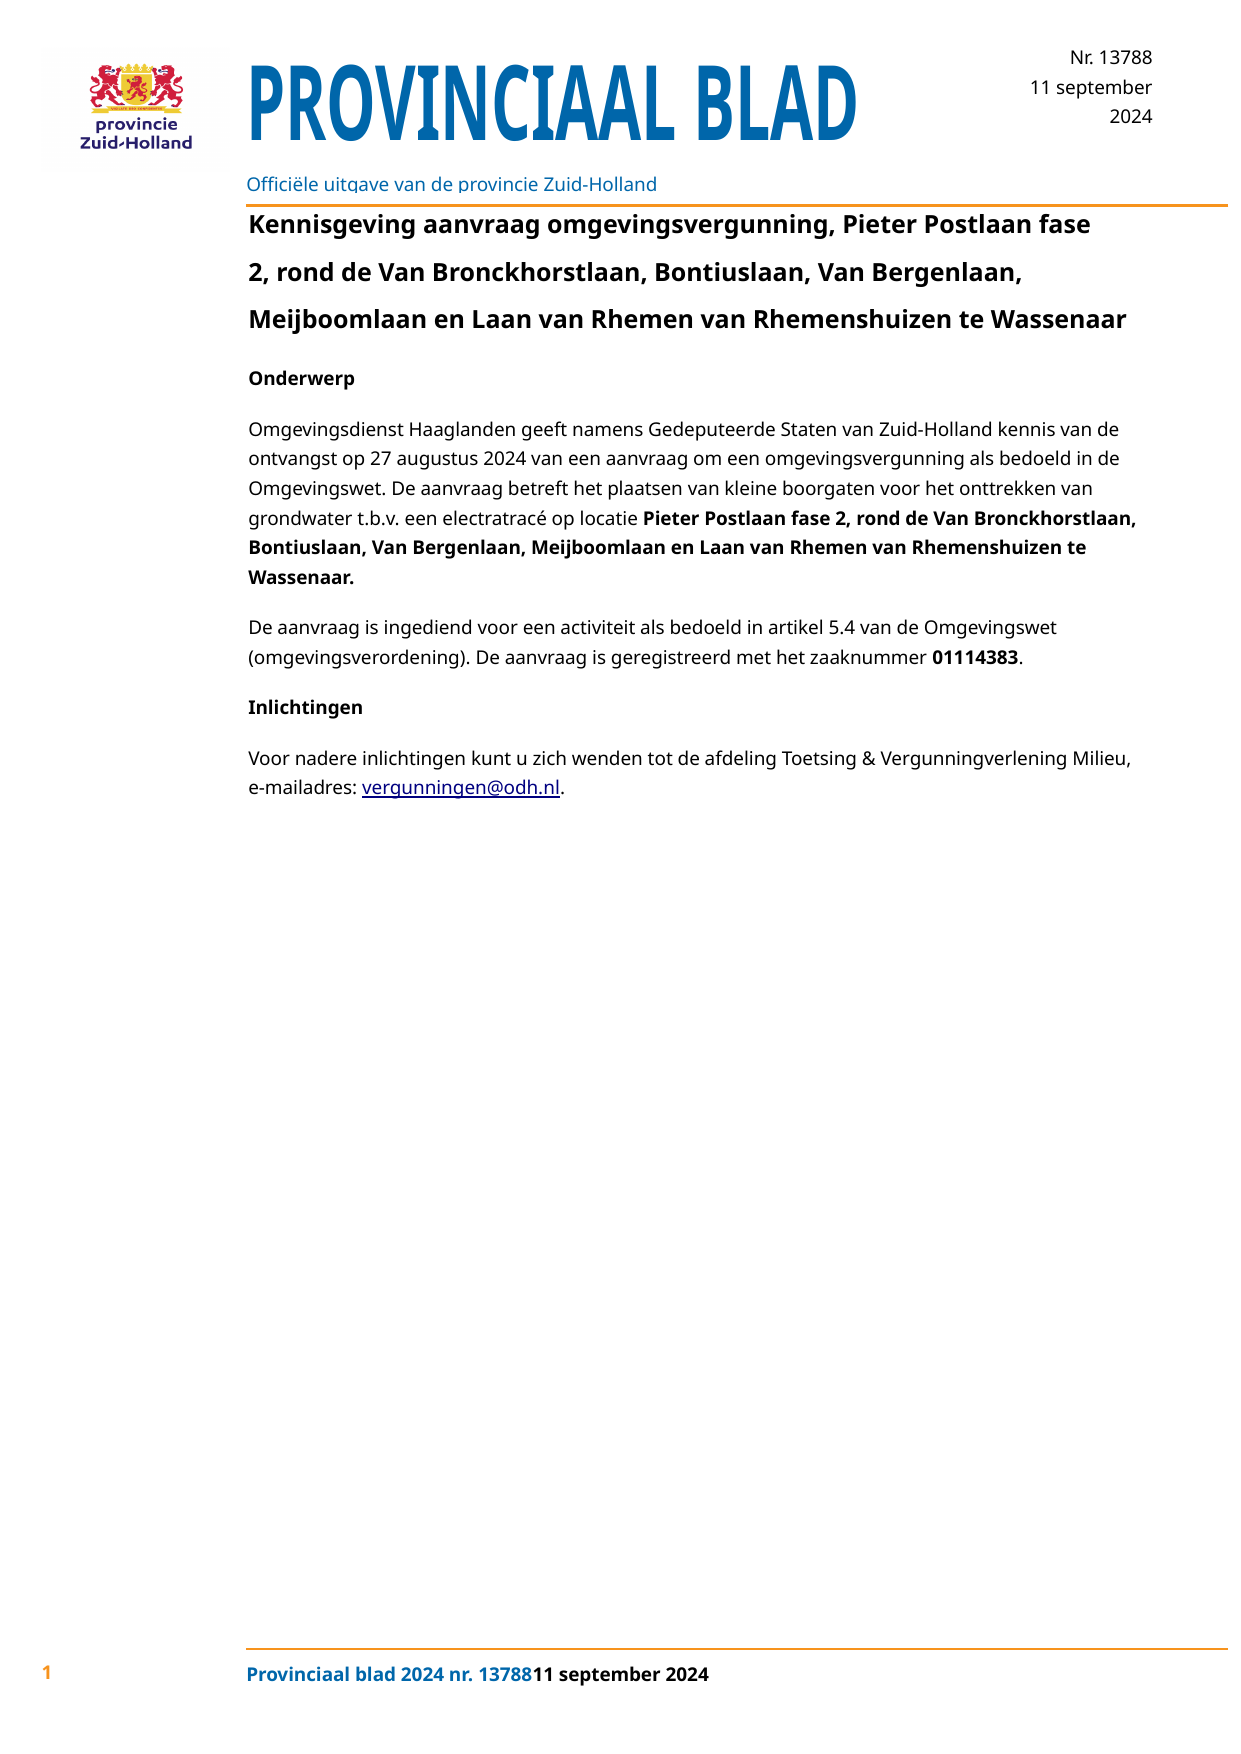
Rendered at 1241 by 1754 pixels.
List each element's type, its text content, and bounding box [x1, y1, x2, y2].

text Inlichtingen [248, 694, 1152, 720]
text De aanvraag is ingediend voor een activiteit als bedoeld in artikel 5.4 van de Omgevingswet (omgevingsverordening). De aanvraag is geregistreerd met het zaaknummer 01114383. [248, 614, 1152, 669]
text Voor nadere inlichtingen kunt u zich wenden tot de afdeling Toetsing & Vergunningverlening Milieu, e-mailadres: vergunningen@odh.nl. [248, 745, 1152, 800]
text Onderwerp [248, 366, 1152, 391]
picture [41, 47, 231, 172]
text Kennisgeving aanvraag omgevingsvergunning, Pieter Postlaan fase 2, rond de Van Bronckhorstlaan, Bontiuslaan, Van Bergenlaan, Meijboomlaan en Laan van Rhemen van Rhemenshuizen te Wassenaar [248, 207, 1152, 336]
text Omgevingsdienst Haaglanden geeft namens Gedeputeerde Staten van Zuid-Holland kennis van de ontvangst op 27 augustus 2024 van een aanvraag om een omgevingsvergunning als bedoeld in de Omgevingswet. De aanvraag betreft het plaatsen van kleine boorgaten voor het onttrekken van grondwater t.b.v. een electratracé op locatie Pieter Postlaan fase 2, rond de Van Bronckhorstlaan, Bontiuslaan, Van Bergenlaan, Meijboomlaan en Laan van Rhemen van Rhemenshuizen te Wassenaar. [248, 416, 1152, 589]
